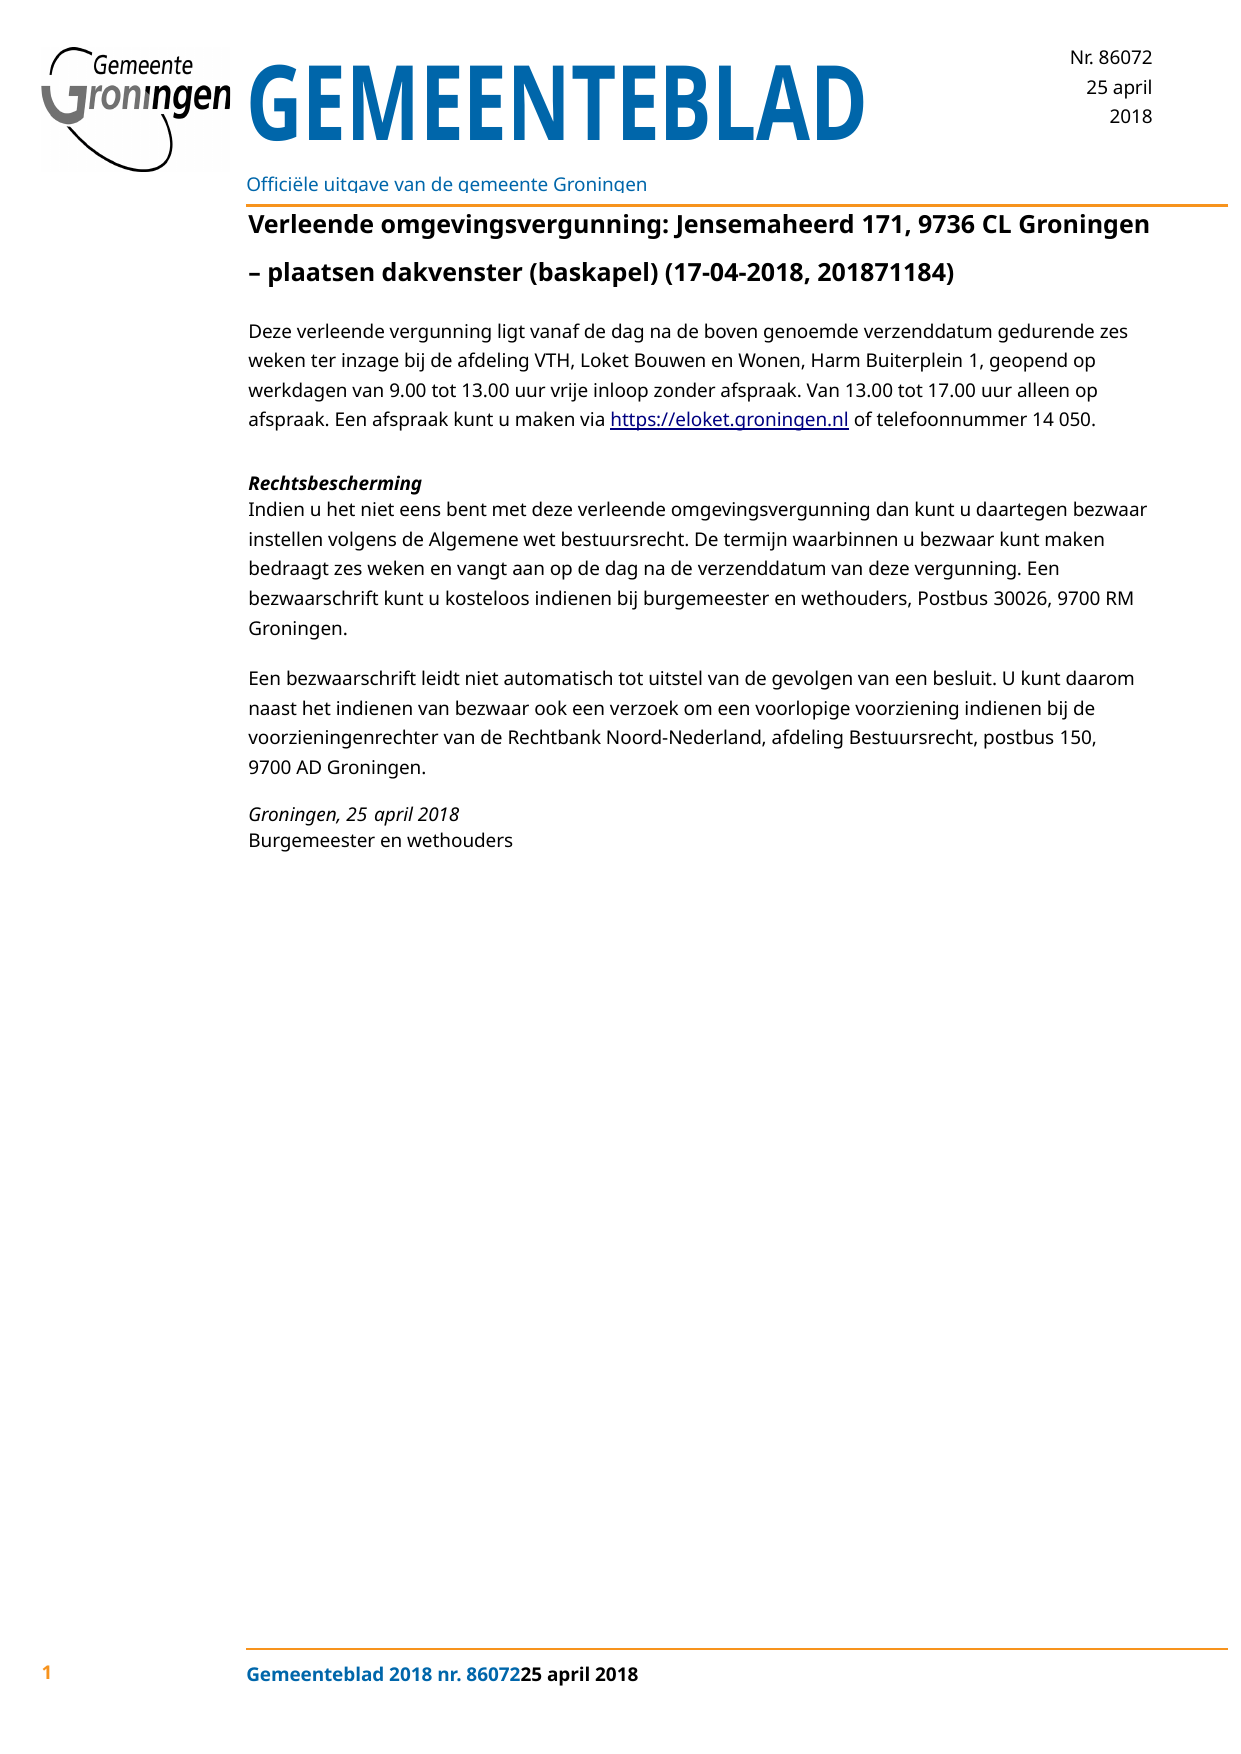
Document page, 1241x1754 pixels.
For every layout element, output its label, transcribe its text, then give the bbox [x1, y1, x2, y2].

text Verleende omgevingsvergunning: Jensemaheerd 171, 9736 CL Groningen – plaatsen dakvenster (baskapel) (17-04-2018, 201871184) [248, 207, 1152, 288]
picture [41, 47, 231, 172]
text Indien u het niet eens bent met deze verleende omgevingsvergunning dan kunt u daartegen bezwaar instellen volgens de Algemene wet bestuursrecht. De termijn waarbinnen u bezwaar kunt maken bedraagt zes weken en vangt aan op de dag na de verzenddatum van deze vergunning. Een bezwaarschrift kunt u kosteloos indienen bij burgemeester en wethouders, Postbus 30026, 9700 RM Groningen. [248, 496, 1152, 640]
text Burgemeester en wethouders [248, 827, 1152, 853]
text Een bezwaarschrift leidt niet automatisch tot uitstel van de gevolgen van een besluit. U kunt daarom naast het indienen van bezwaar ook een verzoek om een voorlopige voorziening indienen bij de voorzieningenrechter van de Rechtbank Noord-Nederland, afdeling Bestuursrecht, postbus 150, 9700 AD Groningen. [248, 665, 1152, 779]
text Groningen, 25 april 2018 [248, 802, 1152, 827]
text Deze verleende vergunning ligt vanaf de dag na de boven genoemde verzenddatum gedurende zes weken ter inzage bij de afdeling VTH, Loket Bouwen en Wonen, Harm Buiterplein 1, geopend op werkdagen van 9.00 tot 13.00 uur vrije inloop zonder afspraak. Van 13.00 tot 17.00 uur alleen op afspraak. Een afspraak kunt u maken via https://eloket.groningen.nl of telefoonnummer 14 050. [248, 318, 1152, 432]
text Rechtsbescherming [248, 471, 1152, 496]
